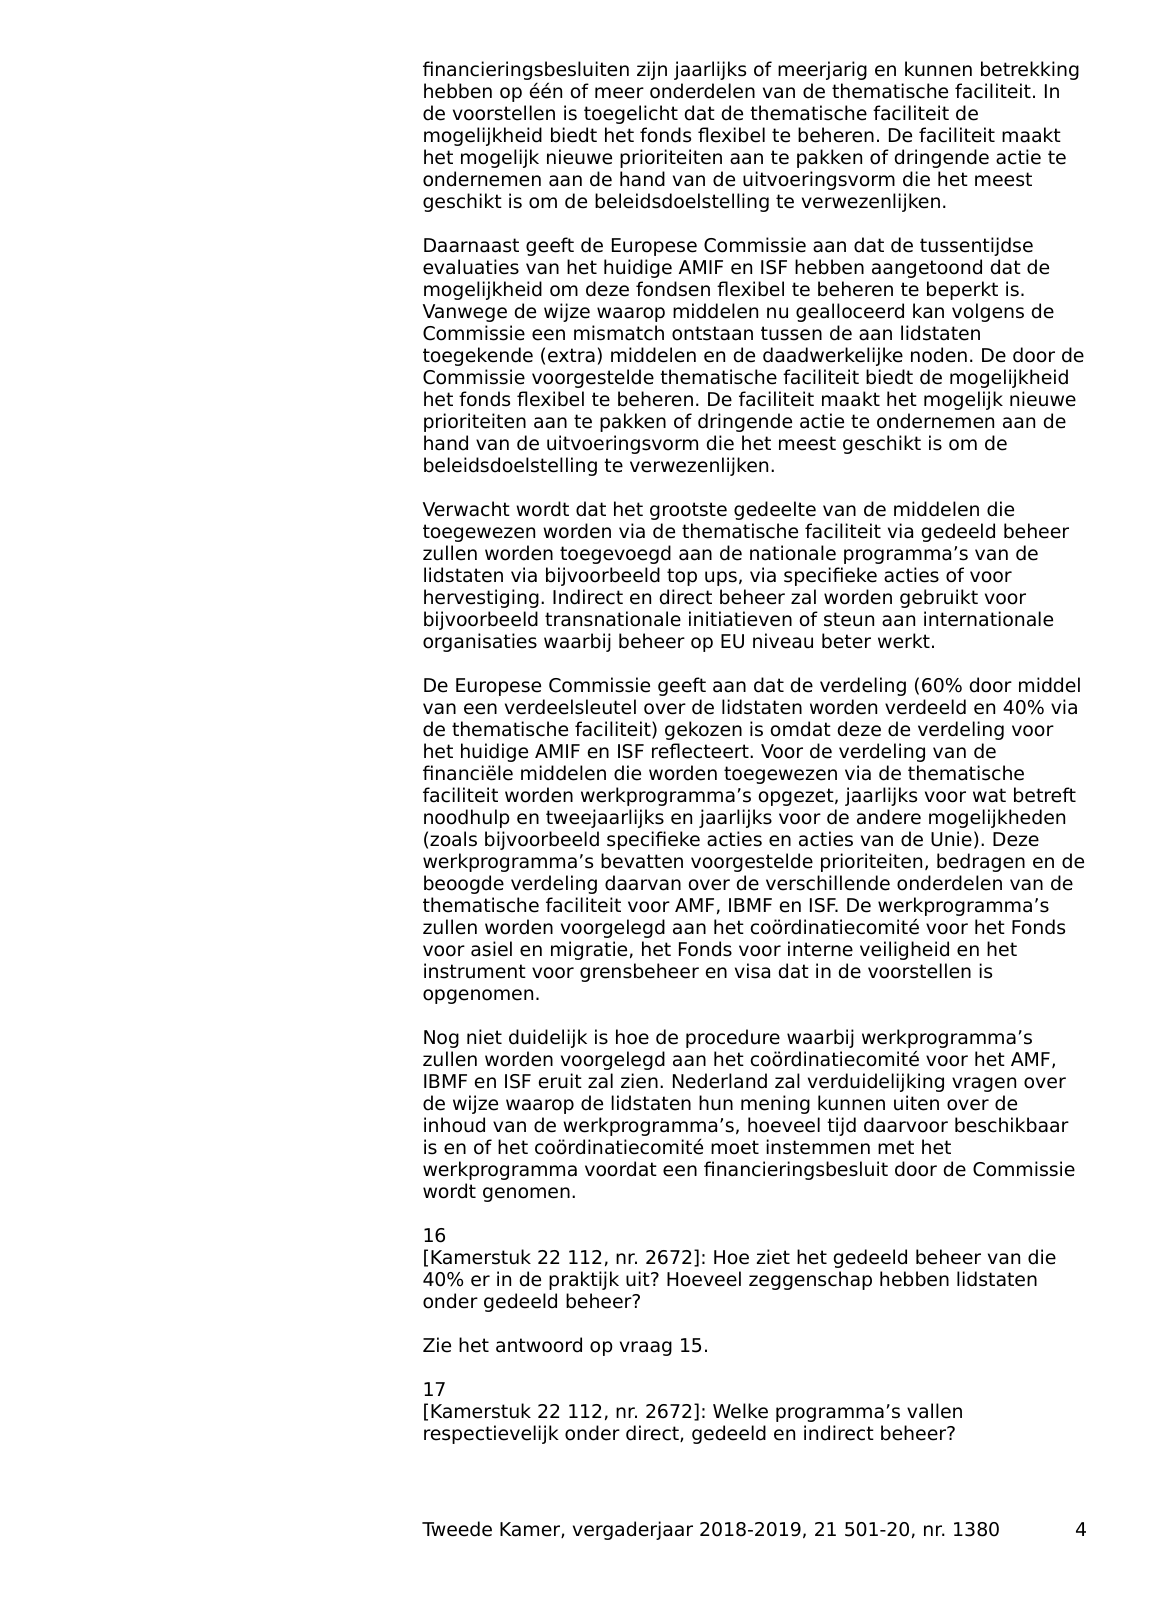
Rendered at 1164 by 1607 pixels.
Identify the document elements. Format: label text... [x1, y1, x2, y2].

text Nog niet duidelijk is hoe de procedure waarbij werkprogramma’s zullen worden voorgelegd aan het coördinatiecomité voor het AMF, IBMF en ISF eruit zal zien. Nederland zal verduidelijking vragen over de wijze waarop de lidstaten hun mening kunnen uiten over de inhoud van de werkprogramma’s, hoeveel tijd daarvoor beschikbaar is en of het coördinatiecomité moet instemmen met het werkprogramma voordat een financieringsbesluit door de Commissie wordt genomen. [422, 1027, 1087, 1203]
text Zie het antwoord op vraag 15. [422, 1335, 1087, 1357]
text De Europese Commissie geeft aan dat de verdeling (60% door middel van een verdeelsleutel over de lidstaten worden verdeeld en 40% via de thematische faciliteit) gekozen is omdat deze de verdeling voor het huidige AMIF en ISF reflecteert. Voor de verdeling van de financiële middelen die worden toegewezen via de thematische faciliteit worden werkprogramma’s opgezet, jaarlijks voor wat betreft noodhulp en tweejaarlijks en jaarlijks voor de andere mogelijkheden (zoals bijvoorbeeld specifieke acties en acties van de Unie). Deze werkprogramma’s bevatten voorgestelde prioriteiten, bedragen en de beoogde verdeling daarvan over de verschillende onderdelen van de thematische faciliteit voor AMF, IBMF en ISF. De werkprogramma’s zullen worden voorgelegd aan het coördinatiecomité voor het Fonds voor asiel en migratie, het Fonds voor interne veiligheid en het instrument voor grensbeheer en visa dat in de voorstellen is opgenomen. [422, 675, 1087, 1005]
text financieringsbesluiten zijn jaarlijks of meerjarig en kunnen betrekking hebben op één of meer onderdelen van de thematische faciliteit. In de voorstellen is toegelicht dat de thematische faciliteit de mogelijkheid biedt het fonds flexibel te beheren. De faciliteit maakt het mogelijk nieuwe prioriteiten aan te pakken of dringende actie te ondernemen aan de hand van de uitvoeringsvorm die het meest geschikt is om de beleidsdoelstelling te verwezenlijken. [422, 59, 1087, 213]
text [Kamerstuk 22 112, nr. 2672]: Welke programma’s vallen respectievelijk onder direct, gedeeld en indirect beheer? [422, 1401, 1087, 1445]
text 16 [422, 1225, 1087, 1247]
text Verwacht wordt dat het grootste gedeelte van de middelen die toegewezen worden via de thematische faciliteit via gedeeld beheer zullen worden toegevoegd aan de nationale programma’s van de lidstaten via bijvoorbeeld top ups, via specifieke acties of voor hervestiging. Indirect en direct beheer zal worden gebruikt voor bijvoorbeeld transnationale initiatieven of steun aan internationale organisaties waarbij beheer op EU niveau beter werkt. [422, 499, 1087, 653]
text [Kamerstuk 22 112, nr. 2672]: Hoe ziet het gedeeld beheer van die 40% er in de praktijk uit? Hoeveel zeggenschap hebben lidstaten onder gedeeld beheer? [422, 1247, 1087, 1313]
text 17 [422, 1379, 1087, 1401]
text Daarnaast geeft de Europese Commissie aan dat de tussentijdse evaluaties van het huidige AMIF en ISF hebben aangetoond dat de mogelijkheid om deze fondsen flexibel te beheren te beperkt is. Vanwege de wijze waarop middelen nu gealloceerd kan volgens de Commissie een mismatch ontstaan tussen de aan lidstaten toegekende (extra) middelen en de daadwerkelijke noden. De door de Commissie voorgestelde thematische faciliteit biedt de mogelijkheid het fonds flexibel te beheren. De faciliteit maakt het mogelijk nieuwe prioriteiten aan te pakken of dringende actie te ondernemen aan de hand van de uitvoeringsvorm die het meest geschikt is om de beleidsdoelstelling te verwezenlijken. [422, 235, 1087, 477]
